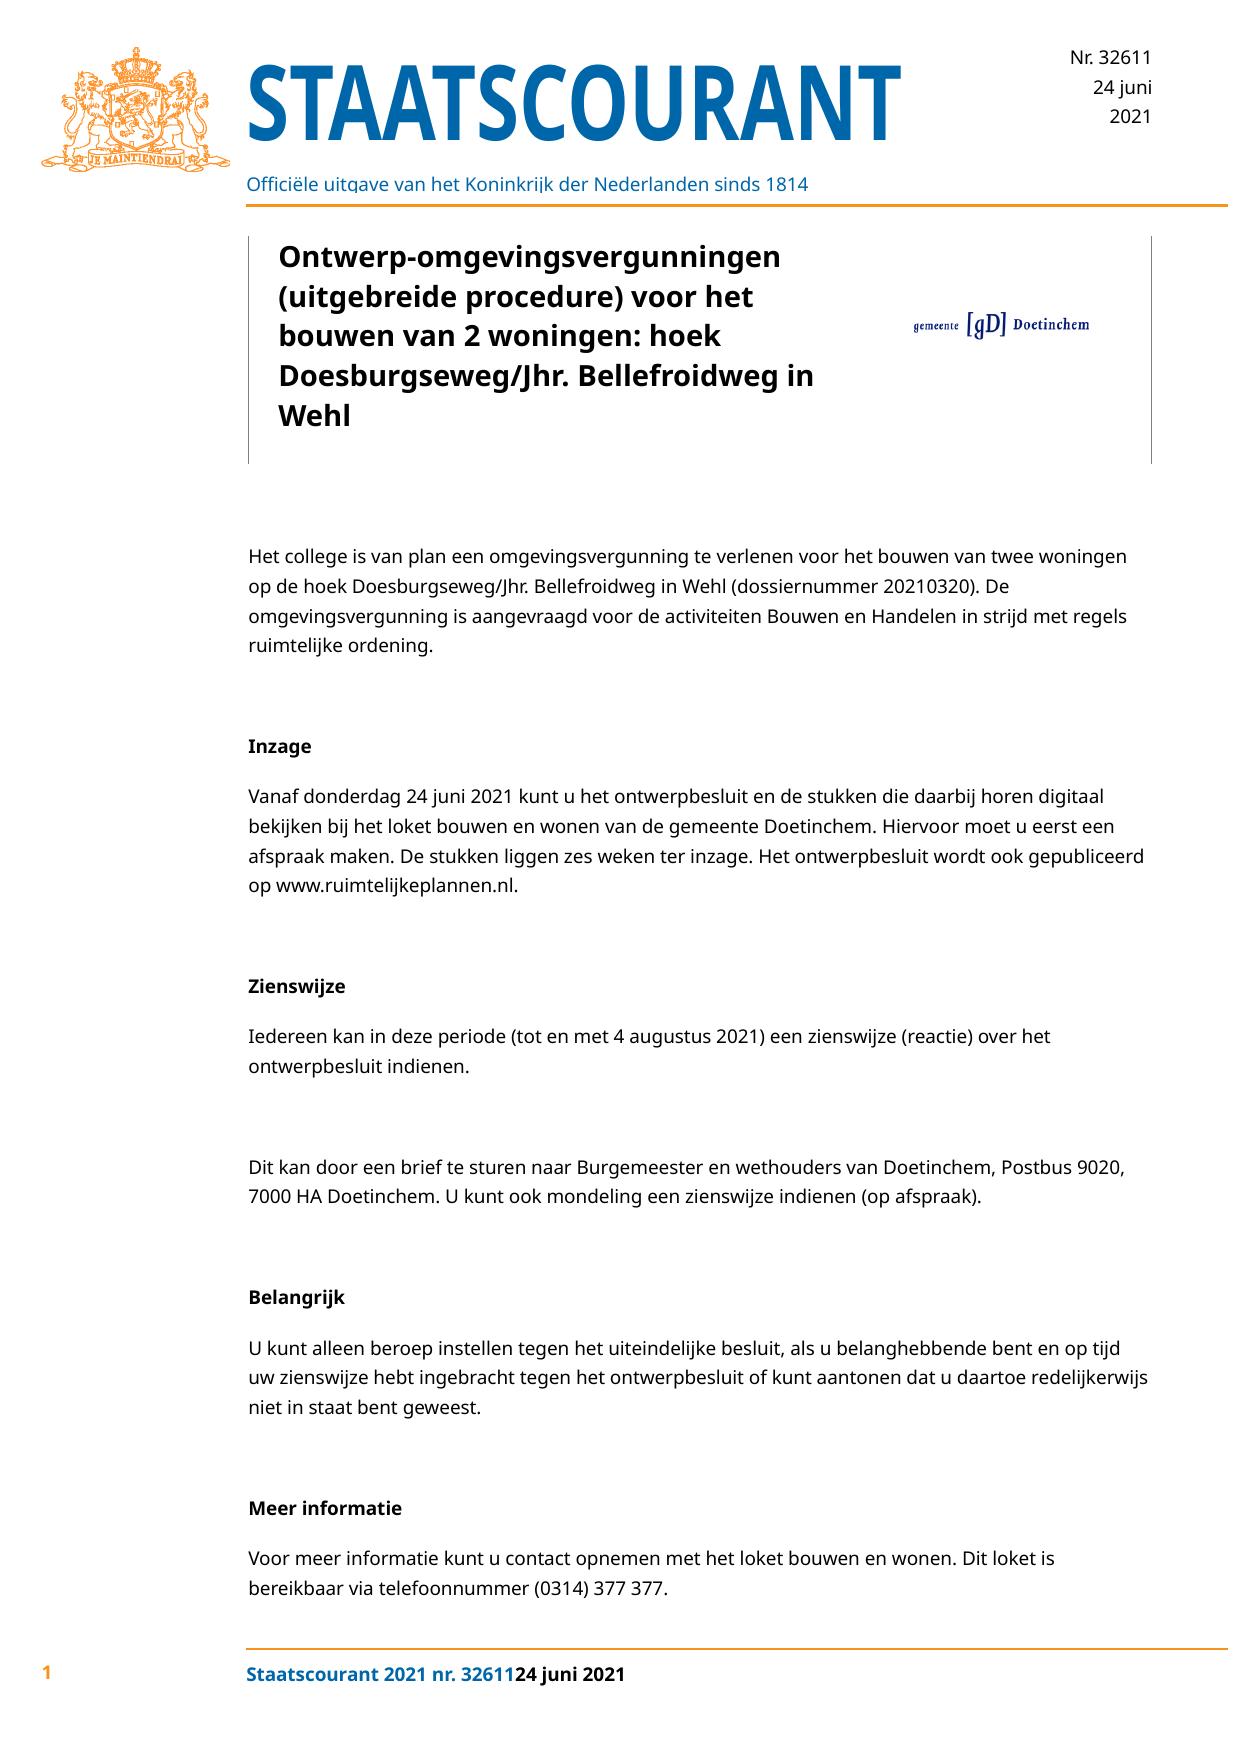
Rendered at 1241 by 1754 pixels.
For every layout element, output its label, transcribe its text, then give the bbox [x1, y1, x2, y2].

text Het college is van plan een omgevingsvergunning te verlenen voor het bouwen van twee woningen op de hoek Doesburgseweg/Jhr. Bellefroidweg in Wehl (dossiernummer 20210320). De omgevingsvergunning is aangevraagd voor de activiteiten Bouwen en Handelen in strijd met regels ruimtelijke ordening. [248, 544, 1152, 658]
text Voor meer informatie kunt u contact opnemen met het loket bouwen en wonen. Dit loket is bereikbaar via telefoonnummer (0314) 377 377. [248, 1545, 1152, 1601]
text Inzage [248, 733, 1152, 759]
text Belangrijk [248, 1284, 1152, 1310]
picture [41, 47, 231, 172]
table_header [1090, 236, 1151, 413]
table_header [850, 236, 912, 413]
table_header [850, 414, 1151, 464]
text Iedereen kan in deze periode (tot en met 4 augustus 2021) een zienswijze (reactie) over het ontwerpbesluit indienen. [248, 1024, 1152, 1079]
text U kunt alleen beroep instellen tegen het uiteindelijke besluit, als u belanghebbende bent en op tijd uw zienswijze hebt ingebracht tegen het ontwerpbesluit of kunt aantonen dat u daartoe redelijkerwijs niet in staat bent geweest. [248, 1335, 1152, 1420]
text Meer informatie [248, 1495, 1152, 1521]
table_header Ontwerp-omgevingsvergunningen (uitgebreide procedure) voor het bouwen van 2 woningen: hoek Doesburgseweg/Jhr. Bellefroidweg in Wehl [249, 236, 850, 464]
text Vanaf donderdag 24 juni 2021 kunt u het ontwerpbesluit en de stukken die daarbij horen digitaal bekijken bij het loket bouwen en wonen van de gemeente Doetinchem. Hiervoor moet u eerst een afspraak maken. De stukken liggen zes weken ter inzage. Het ontwerpbesluit wordt ook gepubliceerd op www.ruimtelijkeplannen.nl. [248, 784, 1152, 898]
picture [912, 236, 1090, 414]
text Zienswijze [248, 973, 1152, 999]
text Dit kan door een brief te sturen naar Burgemeester en wethouders van Doetinchem, Postbus 9020, 7000 HA Doetinchem. U kunt ook mondeling een zienswijze indienen (op afspraak). [248, 1154, 1152, 1209]
